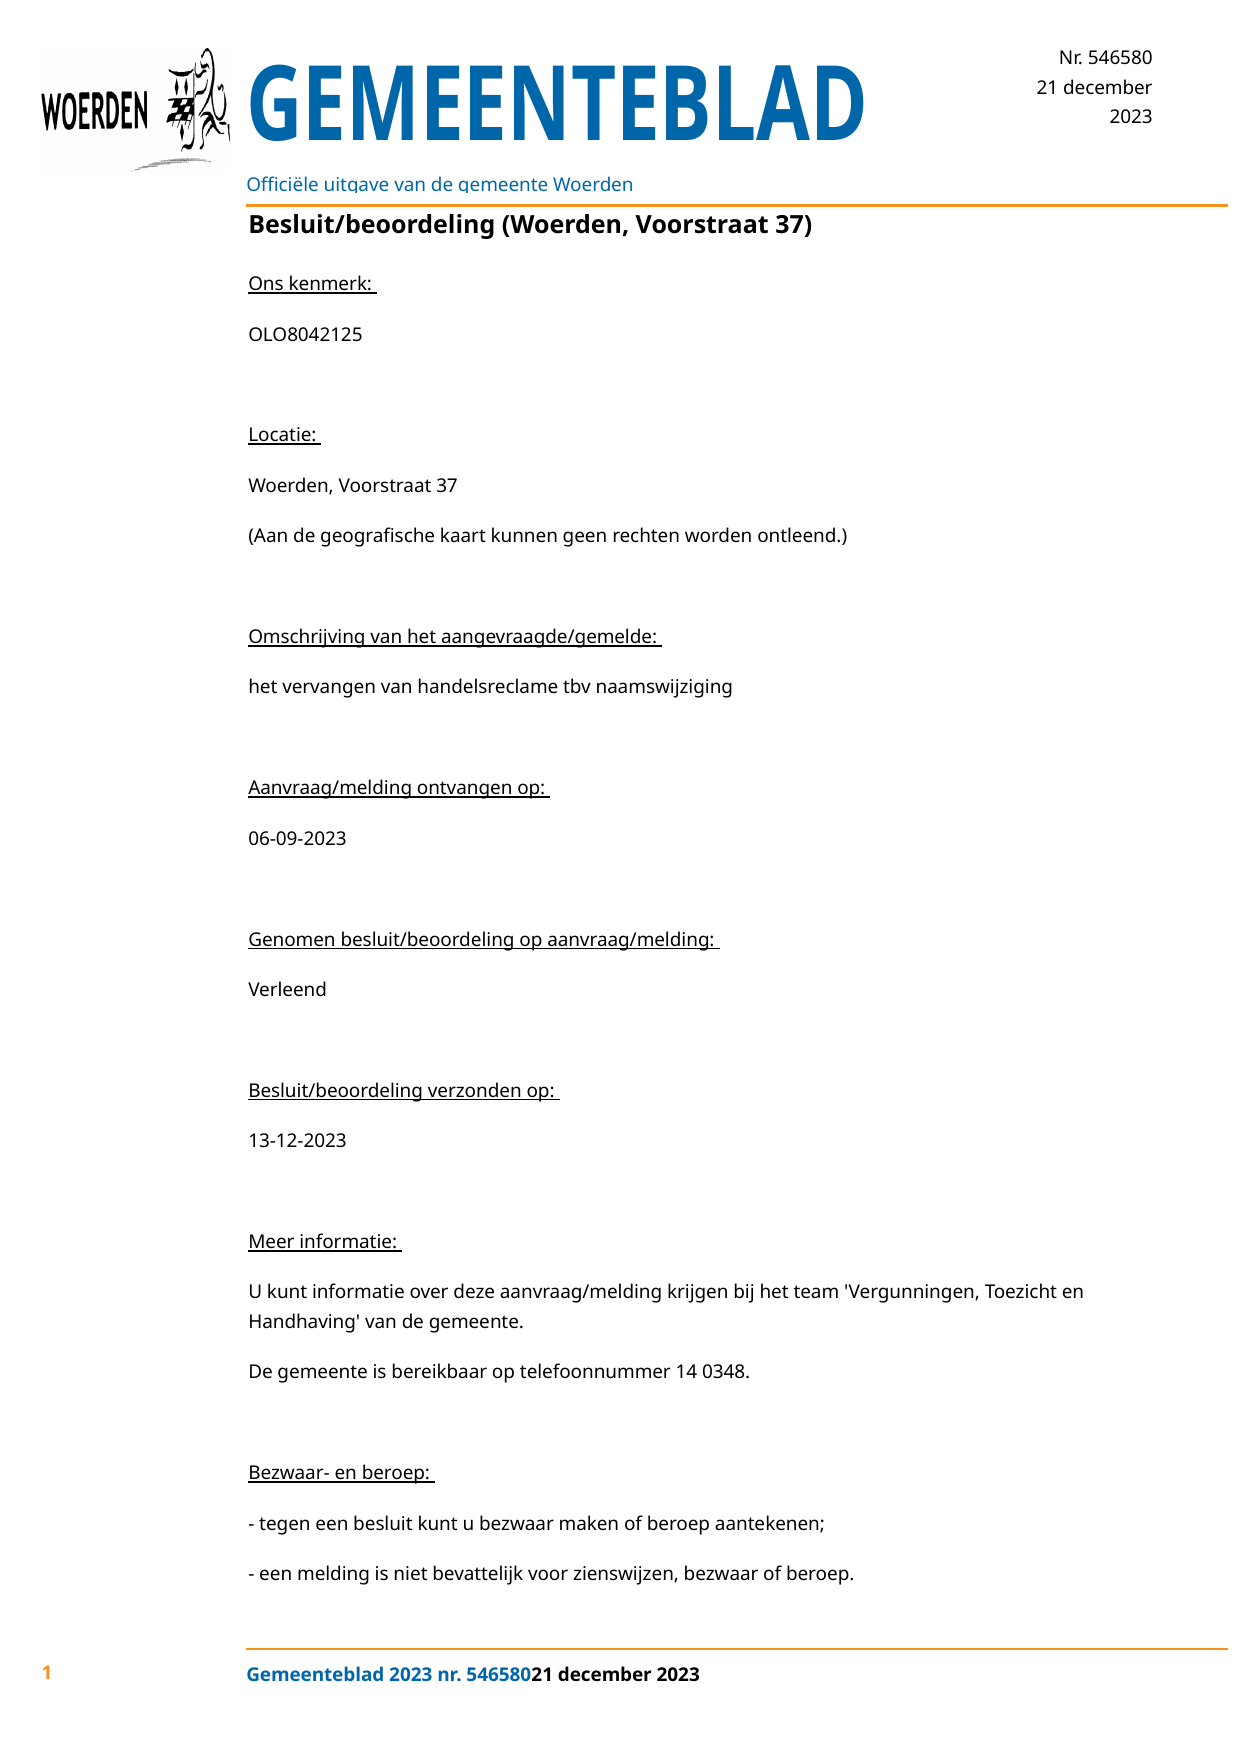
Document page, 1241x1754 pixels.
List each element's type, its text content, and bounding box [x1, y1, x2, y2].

text Ons kenmerk: [248, 270, 1152, 296]
picture [41, 47, 231, 172]
text Omschrijving van het aangevraagde/gemelde: [248, 623, 1152, 649]
text Bezwaar- en beroep: [248, 1459, 1152, 1485]
text Besluit/beoordeling verzonden op: [248, 1077, 1152, 1103]
text De gemeente is bereikbaar op telefoonnummer 14 0348. [248, 1359, 1152, 1384]
text OLO8042125 [248, 321, 1152, 346]
text (Aan de geografische kaart kunnen geen rechten worden ontleend.) [248, 522, 1152, 548]
text Woerden, Voorstraat 37 [248, 472, 1152, 498]
text Verleend [248, 976, 1152, 1002]
text het vervangen van handelsreclame tbv naamswijziging [248, 674, 1152, 699]
text Genomen besluit/beoordeling op aanvraag/melding: [248, 926, 1152, 951]
text Locatie: [248, 422, 1152, 447]
text Besluit/beoordeling (Woerden, Voorstraat 37) [248, 207, 1152, 241]
text U kunt informatie over deze aanvraag/melding krijgen bij het team 'Vergunningen, Toezicht en Handhaving' van de gemeente. [248, 1279, 1152, 1334]
text - tegen een besluit kunt u bezwaar maken of beroep aantekenen; [248, 1510, 1152, 1536]
text 06-09-2023 [248, 825, 1152, 851]
text - een melding is niet bevattelijk voor zienswijzen, bezwaar of beroep. [248, 1560, 1152, 1586]
text Meer informatie: [248, 1228, 1152, 1254]
text Aanvraag/melding ontvangen op: [248, 774, 1152, 800]
text 13-12-2023 [248, 1127, 1152, 1153]
